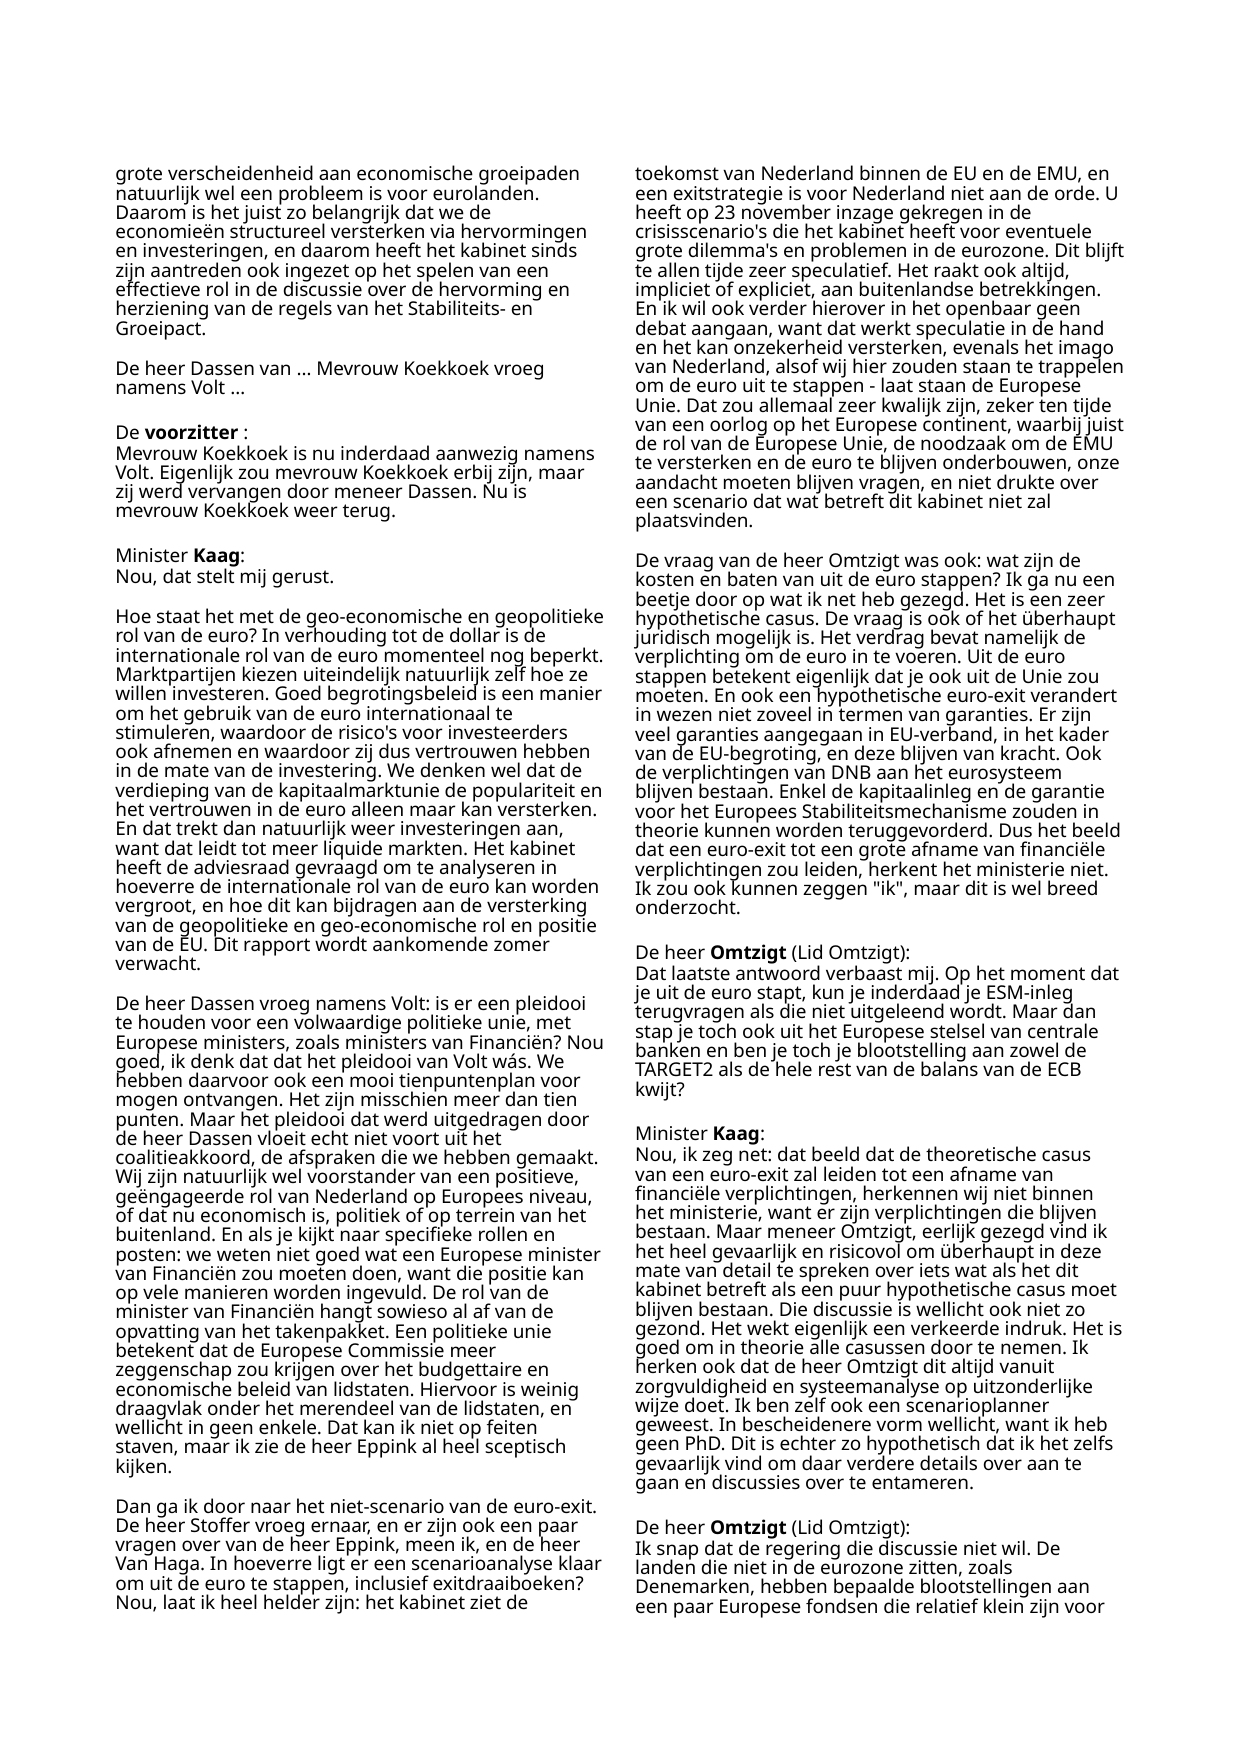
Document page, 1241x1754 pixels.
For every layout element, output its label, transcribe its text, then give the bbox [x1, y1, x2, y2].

text De heer Omtzigt (Lid Omtzigt): [635, 1514, 1125, 1540]
text Nou, dat stelt mij gerust. [115, 568, 605, 587]
text De voorzitter : [115, 419, 605, 444]
text Mevrouw Koekkoek is nu inderdaad aanwezig namens Volt. Eigenlijk zou mevrouw Koekkoek erbij zijn, maar zij werd vervangen door meneer Dassen. Nu is mevrouw Koekkoek weer terug. [115, 444, 605, 522]
text Dan ga ik door naar het niet-scenario van de euro-exit. De heer Stoffer vroeg ernaar, en er zijn ook een paar vragen over van de heer Eppink, meen ik, en de heer Van Haga. In hoeverre ligt er een scenarioanalyse klaar om uit de euro te stappen, inclusief exitdraaiboeken? Nou, laat ik heel helder zijn: het kabinet ziet de [115, 1498, 605, 1613]
text Ik snap dat de regering die discussie niet wil. De landen die niet in de eurozone zitten, zoals Denemarken, hebben bepaalde blootstellingen aan een paar Europese fondsen die relatief klein zijn voor [635, 1540, 1125, 1617]
text Nou, ik zeg net: dat beeld dat de theoretische casus van een euro-exit zal leiden tot een afname van financiële verplichtingen, herkennen wij niet binnen het ministerie, want er zijn verplichtingen die blijven bestaan. Maar meneer Omtzigt, eerlijk gezegd vind ik het heel gevaarlijk en risicovol om überhaupt in deze mate van detail te spreken over iets wat als het dit kabinet betreft als een puur hypothetische casus moet blijven bestaan. Die discussie is wellicht ook niet zo gezond. Het wekt eigenlijk een verkeerde indruk. Het is goed om in theorie alle casussen door te nemen. Ik herken ook dat de heer Omtzigt dit altijd vanuit zorgvuldigheid en systeemanalyse op uitzonderlijke wijze doet. Ik ben zelf ook een scenarioplanner geweest. In bescheidenere vorm wellicht, want ik heb geen PhD. Dit is echter zo hypothetisch dat ik het zelfs gevaarlijk vind om daar verdere details over aan te gaan en discussies over te entameren. [635, 1146, 1125, 1493]
text Hoe staat het met de geo-economische en geopolitieke rol van de euro? In verhouding tot de dollar is de internationale rol van de euro momenteel nog beperkt. Marktpartijen kiezen uiteindelijk natuurlijk zelf hoe ze willen investeren. Goed begrotingsbeleid is een manier om het gebruik van de euro internationaal te stimuleren, waardoor de risico's voor investeerders ook afnemen en waardoor zij dus vertrouwen hebben in de mate van de investering. We denken wel dat de verdieping van de kapitaalmarktunie de populariteit en het vertrouwen in de euro alleen maar kan versterken. En dat trekt dan natuurlijk weer investeringen aan, want dat leidt tot meer liquide markten. Het kabinet heeft de adviesraad gevraagd om te analyseren in hoeverre de internationale rol van de euro kan worden vergroot, en hoe dit kan bijdragen aan de versterking van de geopolitieke en geo-economische rol en positie van de EU. Dit rapport wordt aankomende zomer verwacht. [115, 608, 605, 974]
text De vraag van de heer Omtzigt was ook: wat zijn de kosten en baten van uit de euro stappen? Ik ga nu een beetje door op wat ik net heb gezegd. Het is een zeer hypothetische casus. De vraag is ook of het überhaupt juridisch mogelijk is. Het verdrag bevat namelijk de verplichting om de euro in te voeren. Uit de euro stappen betekent eigenlijk dat je ook uit de Unie zou moeten. En ook een hypothetische euro-exit verandert in wezen niet zoveel in termen van garanties. Er zijn veel garanties aangegaan in EU-verband, in het kader van de EU-begroting, en deze blijven van kracht. Ook de verplichtingen van DNB aan het eurosysteem blijven bestaan. Enkel de kapitaalinleg en de garantie voor het Europees Stabiliteitsmechanisme zouden in theorie kunnen worden teruggevorderd. Dus het beeld dat een euro-exit tot een grote afname van financiële verplichtingen zou leiden, herkent het ministerie niet. Ik zou ook kunnen zeggen "ik", maar dit is wel breed onderzocht. [635, 552, 1125, 918]
text Minister Kaag: [635, 1121, 1125, 1146]
text Dat laatste antwoord verbaast mij. Op het moment dat je uit de euro stapt, kun je inderdaad je ESM-inleg terugvragen als die niet uitgeleend wordt. Maar dan stap je toch ook uit het Europese stelsel van centrale banken en ben je toch je blootstelling aan zowel de TARGET2 als de hele rest van de balans van de ECB kwijt? [635, 965, 1125, 1100]
text toekomst van Nederland binnen de EU en de EMU, en een exitstrategie is voor Nederland niet aan de orde. U heeft op 23 november inzage gekregen in de crisisscenario's die het kabinet heeft voor eventuele grote dilemma's en problemen in de eurozone. Dit blijft te allen tijde zeer speculatief. Het raakt ook altijd, impliciet of expliciet, aan buitenlandse betrekkingen. En ik wil ook verder hierover in het openbaar geen debat aangaan, want dat werkt speculatie in de hand en het kan onzekerheid versterken, evenals het imago van Nederland, alsof wij hier zouden staan te trappelen om de euro uit te stappen - laat staan de Europese Unie. Dat zou allemaal zeer kwalijk zijn, zeker ten tijde van een oorlog op het Europese continent, waarbij juist de rol van de Europese Unie, de noodzaak om de EMU te versterken en de euro te blijven onderbouwen, onze aandacht moeten blijven vragen, en niet drukte over een scenario dat wat betreft dit kabinet niet zal plaatsvinden. [635, 165, 1125, 531]
text De heer Dassen vroeg namens Volt: is er een pleidooi te houden voor een volwaardige politieke unie, met Europese ministers, zoals ministers van Financiën? Nou goed, ik denk dat dat het pleidooi van Volt wás. We hebben daarvoor ook een mooi tienpuntenplan voor mogen ontvangen. Het zijn misschien meer dan tien punten. Maar het pleidooi dat werd uitgedragen door de heer Dassen vloeit echt niet voort uit het coalitieakkoord, de afspraken die we hebben gemaakt. Wij zijn natuurlijk wel voorstander van een positieve, geëngageerde rol van Nederland op Europees niveau, of dat nu economisch is, politiek of op terrein van het buitenland. En als je kijkt naar specifieke rollen en posten: we weten niet goed wat een Europese minister van Financiën zou moeten doen, want die positie kan op vele manieren worden ingevuld. De rol van de minister van Financiën hangt sowieso al af van de opvatting van het takenpakket. Een politieke unie betekent dat de Europese Commissie meer zeggenschap zou krijgen over het budgettaire en economische beleid van lidstaten. Hiervoor is weinig draagvlak onder het merendeel van de lidstaten, en wellicht in geen enkele. Dat kan ik niet op feiten staven, maar ik zie de heer Eppink al heel sceptisch kijken. [115, 995, 605, 1477]
text De heer Dassen van … Mevrouw Koekkoek vroeg namens Volt … [115, 359, 605, 398]
text Minister Kaag: [115, 542, 605, 568]
text De heer Omtzigt (Lid Omtzigt): [635, 939, 1125, 965]
text grote verscheidenheid aan economische groeipaden natuurlijk wel een probleem is voor eurolanden. Daarom is het juist zo belangrijk dat we de economieën structureel versterken via hervormingen en investeringen, en daarom heeft het kabinet sinds zijn aantreden ook ingezet op het spelen van een effectieve rol in de discussie over de hervorming en herziening van de regels van het Stabiliteits- en Groeipact. [115, 165, 605, 339]
